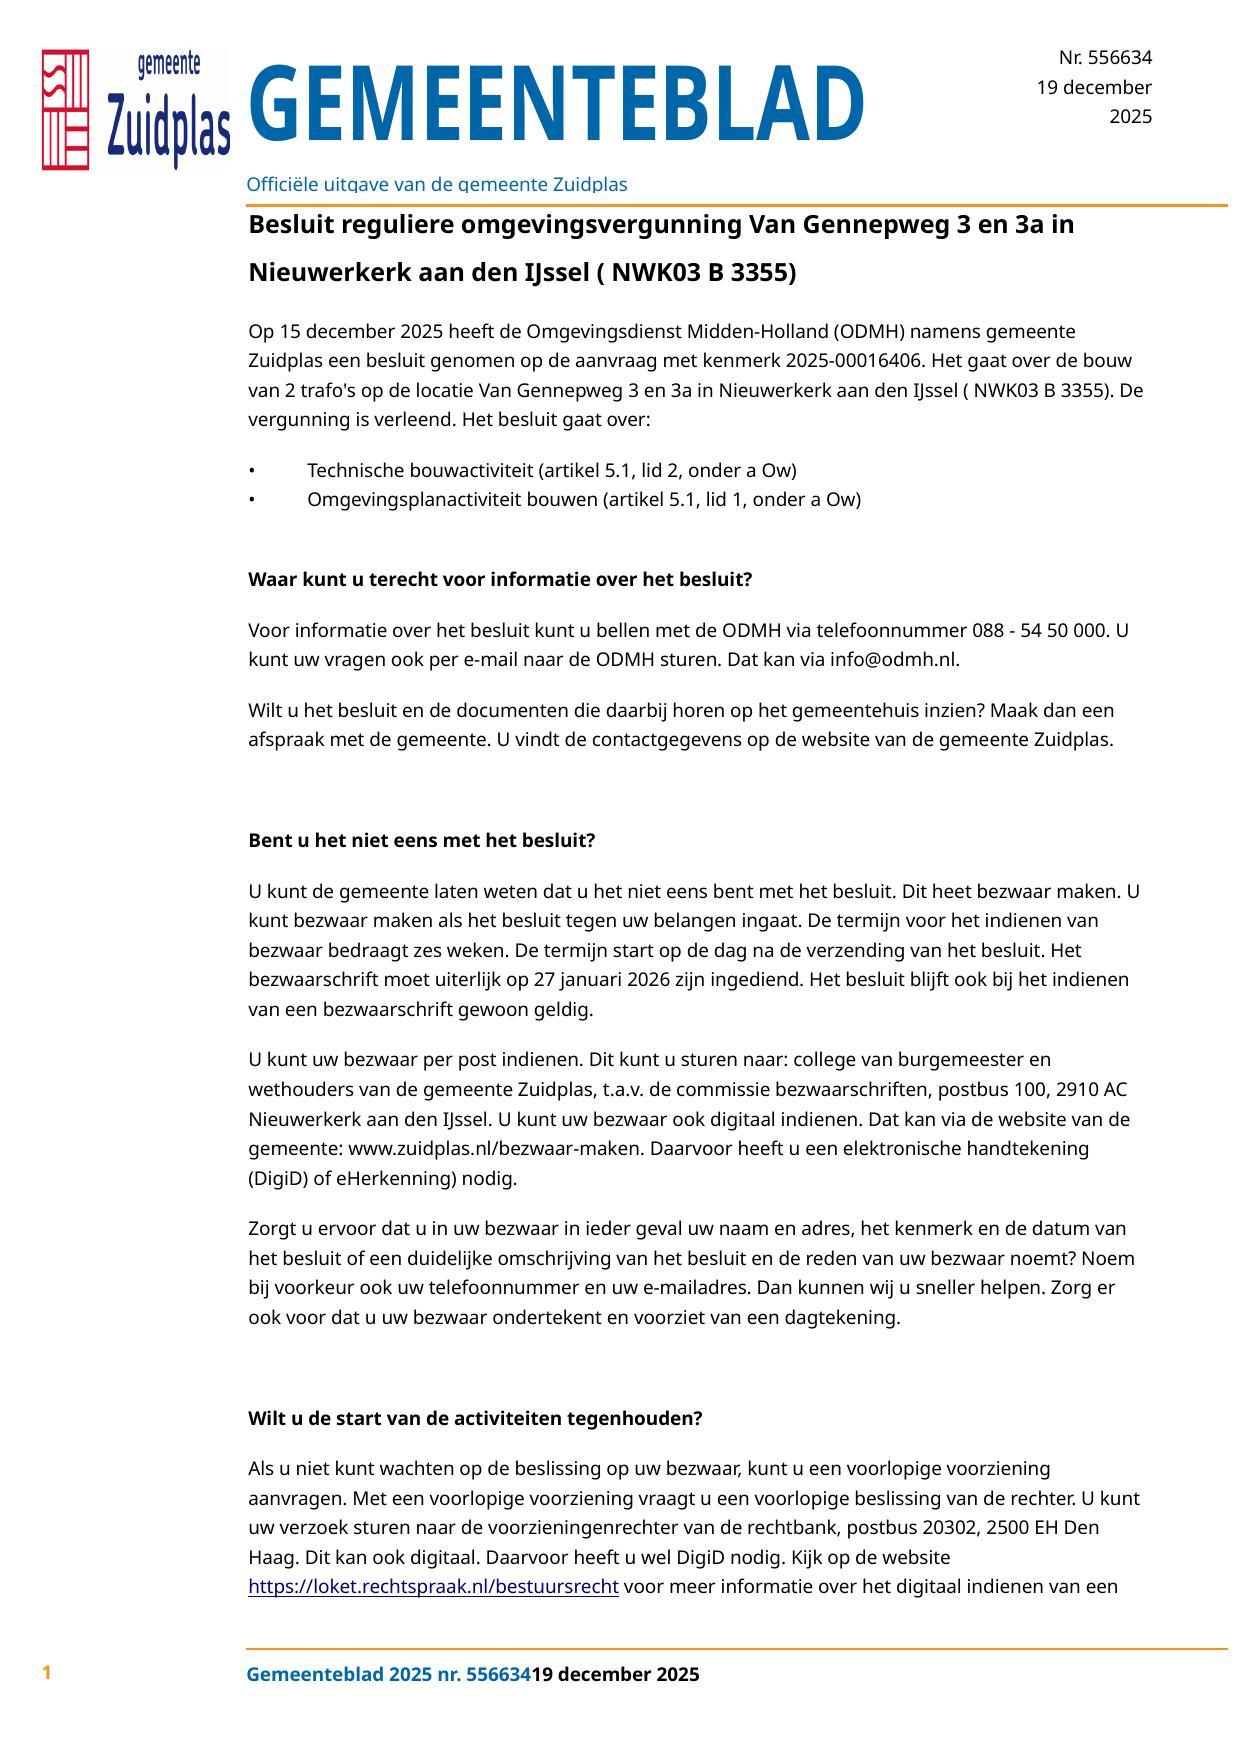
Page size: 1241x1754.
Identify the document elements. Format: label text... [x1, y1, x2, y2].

text Besluit reguliere omgevingsvergunning Van Gennepweg 3 en 3a in Nieuwerkerk aan den IJssel ( NWK03 B 3355) [248, 207, 1152, 288]
text Als u niet kunt wachten op de beslissing op uw bezwaar, kunt u een voorlopige voorziening aanvragen. Met een voorlopige voorziening vraagt u een voorlopige beslissing van de rechter. U kunt uw verzoek sturen naar de voorzieningenrechter van de rechtbank, postbus 20302, 2500 EH Den Haag. Dit kan ook digitaal. Daarvoor heeft u wel DigiD nodig. Kijk op de website https://loket.rechtspraak.nl/bestuursrecht voor meer informatie over het digitaal indienen van een [248, 1455, 1152, 1599]
text Wilt u het besluit en de documenten die daarbij horen op het gemeentehuis inzien? Maak dan een afspraak met de gemeente. U vindt de contactgegevens op de website van de gemeente Zuidplas. [248, 697, 1152, 752]
text U kunt de gemeente laten weten dat u het niet eens bent met het besluit. Dit heet bezwaar maken. U kunt bezwaar maken als het besluit tegen uw belangen ingaat. De termijn voor het indienen van bezwaar bedraagt zes weken. De termijn start op de dag na de verzending van het besluit. Het bezwaarschrift moet uiterlijk op 27 januari 2026 zijn ingediend. Het besluit blijft ook bij het indienen van een bezwaarschrift gewoon geldig. [248, 878, 1152, 1022]
text Zorgt u ervoor dat u in uw bezwaar in ieder geval uw naam en adres, het kenmerk en de datum van het besluit of een duidelijke omschrijving van het besluit en de reden van uw bezwaar noemt? Noem bij voorkeur ook uw telefoonnummer en uw e-mailadres. Dan kunnen wij u sneller helpen. Zorg er ook voor dat u uw bezwaar ondertekent en voorziet van een dagtekening. [248, 1215, 1152, 1330]
list Technische bouwactiviteit (artikel 5.1, lid 2, onder a Ow) [248, 457, 1152, 483]
list Omgevingsplanactiviteit bouwen (artikel 5.1, lid 1, onder a Ow) [248, 487, 1152, 512]
text Bent u het niet eens met het besluit? [248, 827, 1152, 853]
text Waar kunt u terecht voor informatie over het besluit? [248, 567, 1152, 592]
picture [41, 47, 231, 172]
text Op 15 december 2025 heeft de Omgevingsdienst Midden-Holland (ODMH) namens gemeente Zuidplas een besluit genomen op de aanvraag met kenmerk 2025-00016406. Het gaat over de bouw van 2 trafo's op de locatie Van Gennepweg 3 en 3a in Nieuwerkerk aan den IJssel ( NWK03 B 3355). De vergunning is verleend. Het besluit gaat over: [248, 318, 1152, 432]
text Voor informatie over het besluit kunt u bellen met de ODMH via telefoonnummer 088 - 54 50 000. U kunt uw vragen ook per e-mail naar de ODMH sturen. Dat kan via info@odmh.nl. [248, 617, 1152, 672]
text Wilt u de start van de activiteiten tegenhouden? [248, 1405, 1152, 1431]
text U kunt uw bezwaar per post indienen. Dit kunt u sturen naar: college van burgemeester en wethouders van de gemeente Zuidplas, t.a.v. de commissie bezwaarschriften, postbus 100, 2910 AC Nieuwerkerk aan den IJssel. U kunt uw bezwaar ook digitaal indienen. Dat kan via de website van de gemeente: www.zuidplas.nl/bezwaar-maken. Daarvoor heeft u een elektronische handtekening (DigiD) of eHerkenning) nodig. [248, 1047, 1152, 1191]
